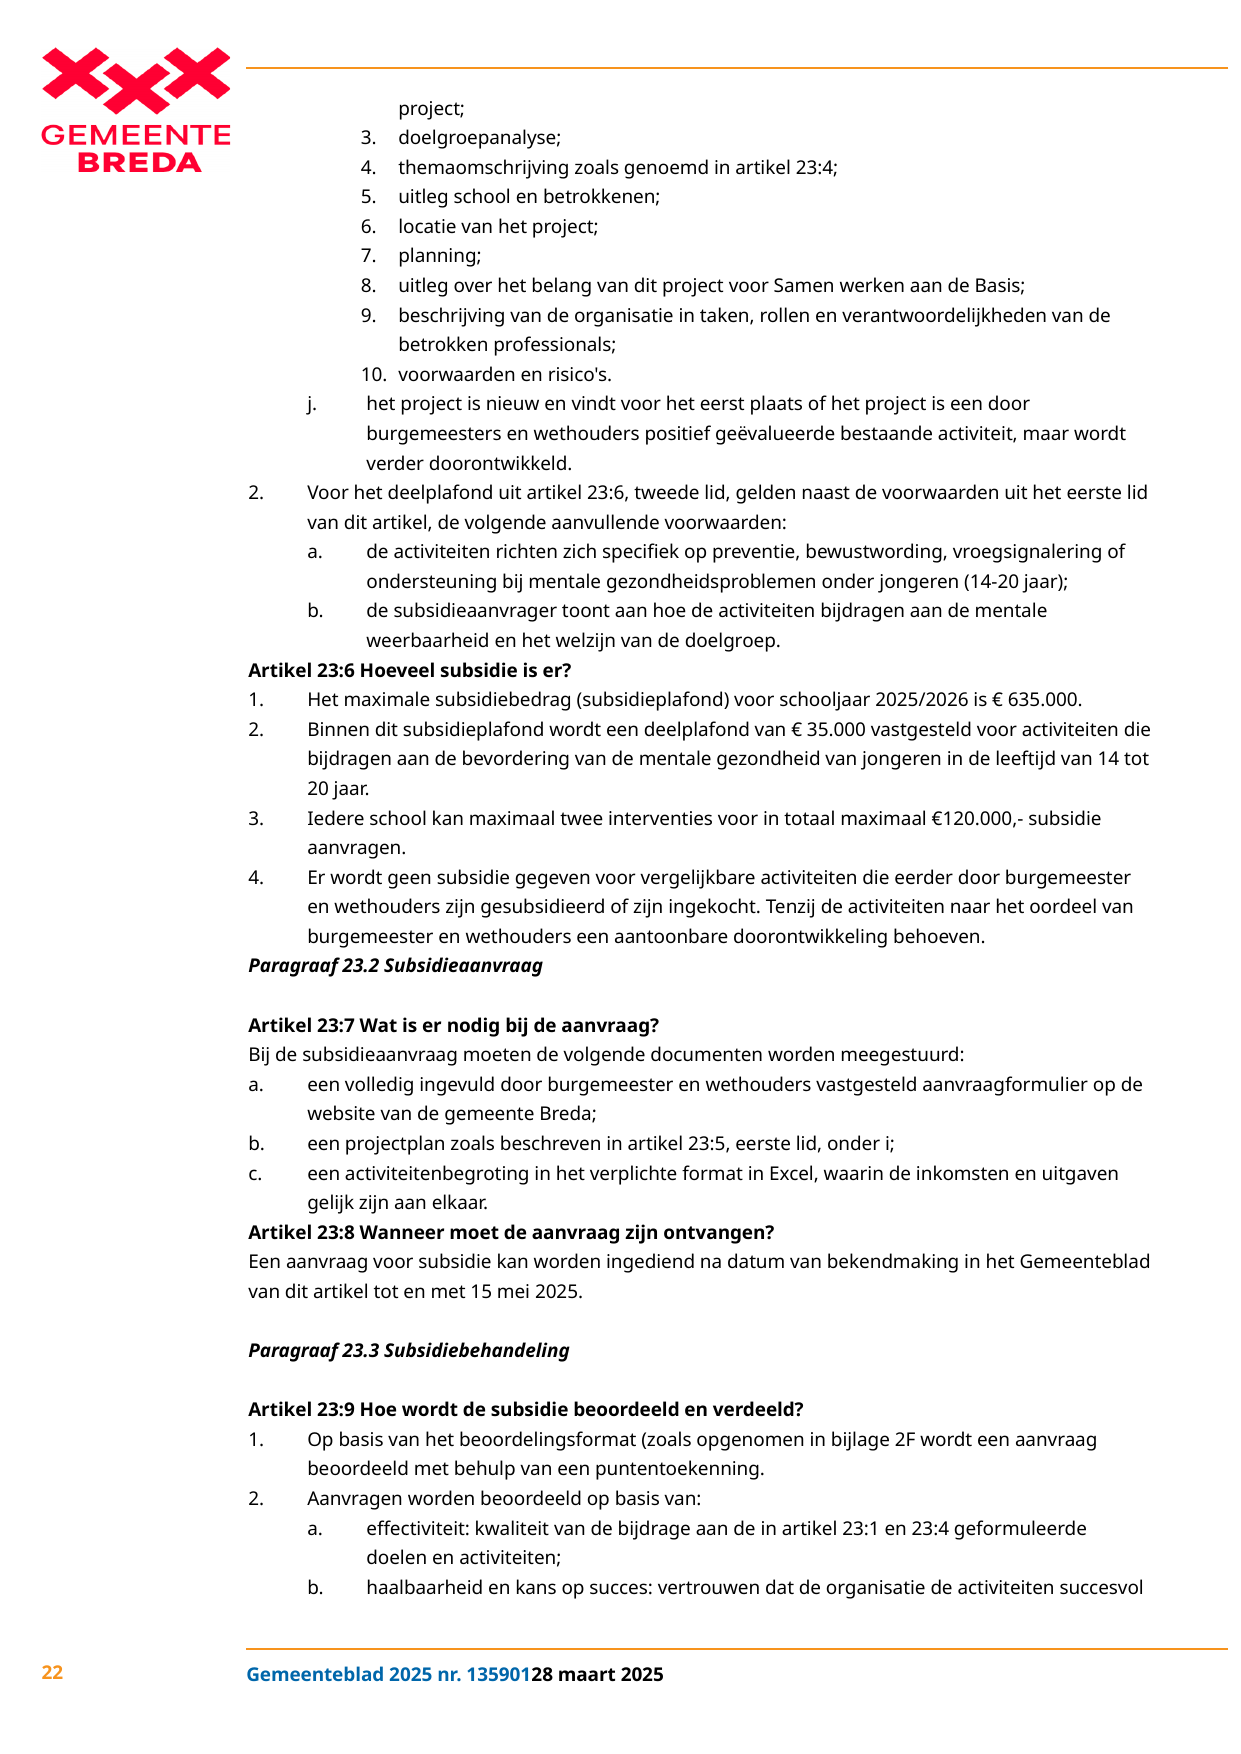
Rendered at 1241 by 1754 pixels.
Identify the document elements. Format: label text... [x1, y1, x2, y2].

list Binnen dit subsidieplafond wordt een deelplafond van € 35.000 vastgesteld voor activiteiten die bijdragen aan de bevordering van de mentale gezondheid van jongeren in de leeftijd van 14 tot 20 jaar. [248, 716, 1152, 801]
list Aanvragen worden beoordeeld op basis van: [248, 1485, 1152, 1511]
list beschrijving van de organisatie in taken, rollen en verantwoordelijkheden van de betrokken professionals; [361, 302, 1152, 357]
text Bij de subsidieaanvraag moeten de volgende documenten worden meegestuurd: [248, 1041, 1152, 1067]
list Voor het deelplafond uit artikel 23:6, tweede lid, gelden naast de voorwaarden uit het eerste lid van dit artikel, de volgende aanvullende voorwaarden: [248, 479, 1152, 535]
list een projectplan zoals beschreven in artikel 23:5, eerste lid, onder i; [248, 1130, 1152, 1156]
list Er wordt geen subsidie gegeven voor vergelijkbare activiteiten die eerder door burgemeester en wethouders zijn gesubsidieerd of zijn ingekocht. Tenzij de activiteiten naar het oordeel van burgemeester en wethouders een aantoonbare doorontwikkeling behoeven. [248, 864, 1152, 949]
list Op basis van het beoordelingsformat (zoals opgenomen in bijlage 2F wordt een aanvraag beoordeeld met behulp van een puntentoekenning. [248, 1426, 1152, 1481]
list Iedere school kan maximaal twee interventies voor in totaal maximaal €120.000,- subsidie aanvragen. [248, 805, 1152, 860]
text Een aanvraag voor subsidie kan worden ingediend na datum van bekendmaking in het Gemeenteblad van dit artikel tot en met 15 mei 2025. [248, 1248, 1152, 1304]
text Artikel 23:8 Wanneer moet de aanvraag zijn ontvangen? [248, 1219, 1152, 1245]
list Het maximale subsidiebedrag (subsidieplafond) voor schooljaar 2025/2026 is € 635.000. [248, 686, 1152, 712]
list haalbaarheid en kans op succes: vertrouwen dat de organisatie de activiteiten succesvol [307, 1574, 1152, 1600]
text Artikel 23:6 Hoeveel subsidie is er? [248, 657, 1152, 683]
text Artikel 23:9 Hoe wordt de subsidie beoordeeld en verdeeld? [248, 1396, 1152, 1422]
list effectiviteit: kwaliteit van de bijdrage aan de in artikel 23:1 en 23:4 geformuleerde doelen en activiteiten; [307, 1515, 1152, 1570]
list voorwaarden en risico's. [361, 361, 1152, 387]
list uitleg school en betrokkenen; [361, 183, 1152, 209]
list locatie van het project; [361, 213, 1152, 239]
list de activiteiten richten zich specifiek op preventie, bewustwording, vroegsignalering of ondersteuning bij mentale gezondheidsproblemen onder jongeren (14-20 jaar); [307, 538, 1152, 594]
list een volledig ingevuld door burgemeester en wethouders vastgesteld aanvraagformulier op de website van de gemeente Breda; [248, 1071, 1152, 1126]
list de subsidieaanvrager toont aan hoe de activiteiten bijdragen aan de mentale weerbaarheid en het welzijn van de doelgroep. [307, 598, 1152, 653]
text Artikel 23:7 Wat is er nodig bij de aanvraag? [248, 1012, 1152, 1038]
list doelgroepanalyse; [361, 124, 1152, 150]
list uitleg over het belang van dit project voor Samen werken aan de Basis; [361, 272, 1152, 298]
list project; [361, 95, 1152, 121]
list planning; [361, 243, 1152, 268]
list het project is nieuw en vindt voor het eerst plaats of het project is een door burgemeesters en wethouders positief geëvalueerde bestaande activiteit, maar wordt verder doorontwikkeld. [307, 391, 1152, 476]
list een activiteitenbegroting in het verplichte format in Excel, waarin de inkomsten en uitgaven gelijk zijn aan elkaar. [248, 1160, 1152, 1215]
text Paragraaf 23.2 Subsidieaanvraag [248, 953, 1152, 978]
list themaomschrijving zoals genoemd in artikel 23:4; [361, 154, 1152, 180]
text Paragraaf 23.3 Subsidiebehandeling [248, 1337, 1152, 1363]
picture [41, 47, 231, 172]
